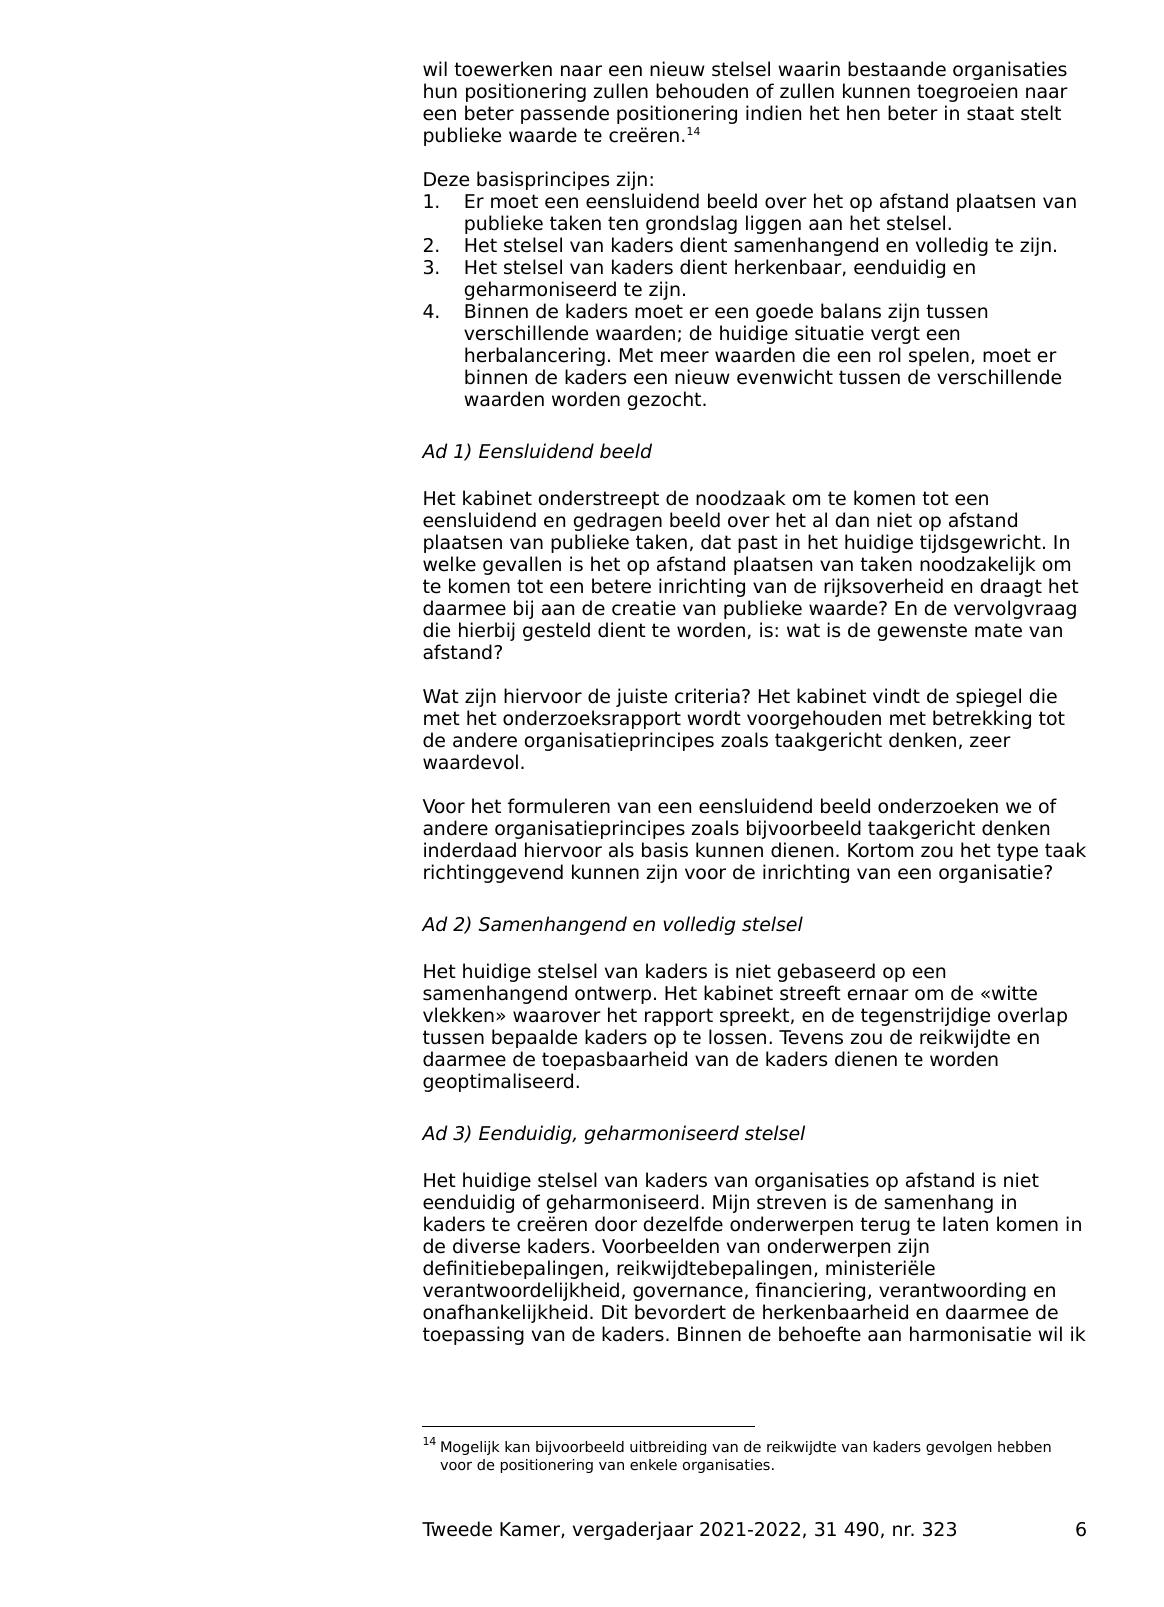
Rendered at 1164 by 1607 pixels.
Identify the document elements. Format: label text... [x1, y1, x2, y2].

text Het kabinet onderstreept de noodzaak om te komen tot een eensluidend en gedragen beeld over het al dan niet op afstand plaatsen van publieke taken, dat past in het huidige tijdsgewricht. In welke gevallen is het op afstand plaatsen van taken noodzakelijk om te komen tot een betere inrichting van de rijksoverheid en draagt het daarmee bij aan de creatie van publieke waarde? En de vervolgvraag die hierbij gesteld dient te worden, is: wat is de gewenste mate van afstand? [422, 488, 1087, 664]
text Deze basisprincipes zijn: [422, 169, 1087, 191]
text Het huidige stelsel van kaders is niet gebaseerd op een samenhangend ontwerp. Het kabinet streeft ernaar om de «witte vlekken» waarover het rapport spreekt, en de tegenstrijdige overlap tussen bepaalde kaders op te lossen. Tevens zou de reikwijdte en daarmee de toepasbaarheid van de kaders dienen te worden geoptimaliseerd. [422, 961, 1087, 1093]
text Wat zijn hiervoor de juiste criteria? Het kabinet vindt de spiegel die met het onderzoeksrapport wordt voorgehouden met betrekking tot de andere organisatieprincipes zoals taakgericht denken, zeer waardevol. [422, 686, 1087, 774]
text wil toewerken naar een nieuw stelsel waarin bestaande organisaties hun positionering zullen behouden of zullen kunnen toegroeien naar een beter passende positionering indien het hen beter in staat stelt publieke waarde te creëren. [422, 59, 1087, 147]
text Het huidige stelsel van kaders van organisaties op afstand is niet eenduidig of geharmoniseerd. Mijn streven is de samenhang in kaders te creëren door dezelfde onderwerpen terug te laten komen in de diverse kaders. Voorbeelden van onderwerpen zijn definitiebepalingen, reikwijdtebepalingen, ministeriële verantwoordelijkheid, governance, financiering, verantwoording en onafhankelijkheid. Dit bevordert de herkenbaarheid en daarmee de toepassing van de kaders. Binnen de behoefte aan harmonisatie wil ik [422, 1170, 1087, 1346]
text 3. Het stelsel van kaders dient herkenbaar, eenduidig en geharmoniseerd te zijn. [422, 257, 1087, 301]
text Voor het formuleren van een eensluidend beeld onderzoeken we of andere organisatieprincipes zoals bijvoorbeeld taakgericht denken inderdaad hiervoor als basis kunnen dienen. Kortom zou het type taak richtinggevend kunnen zijn voor de inrichting van een organisatie? [422, 796, 1087, 884]
text Mogelijk kan bijvoorbeeld uitbreiding van de reikwijdte van kaders gevolgen hebben voor de positionering van enkele organisaties. [422, 1435, 1087, 1474]
text 2. Het stelsel van kaders dient samenhangend en volledig te zijn. [422, 235, 1087, 257]
text 1. Er moet een eensluidend beeld over het op afstand plaatsen van publieke taken ten grondslag liggen aan het stelsel. [422, 191, 1087, 235]
text 4. Binnen de kaders moet er een goede balans zijn tussen verschillende waarden; de huidige situatie vergt een herbalancering. Met meer waarden die een rol spelen, moet er binnen de kaders een nieuw evenwicht tussen de verschillende waarden worden gezocht. [422, 301, 1087, 411]
subtitle Ad 2) Samenhangend en volledig stelsel [422, 914, 1087, 936]
subtitle Ad 1) Eensluidend beeld [422, 441, 1087, 463]
subtitle Ad 3) Eenduidig, geharmoniseerd stelsel [422, 1123, 1087, 1145]
